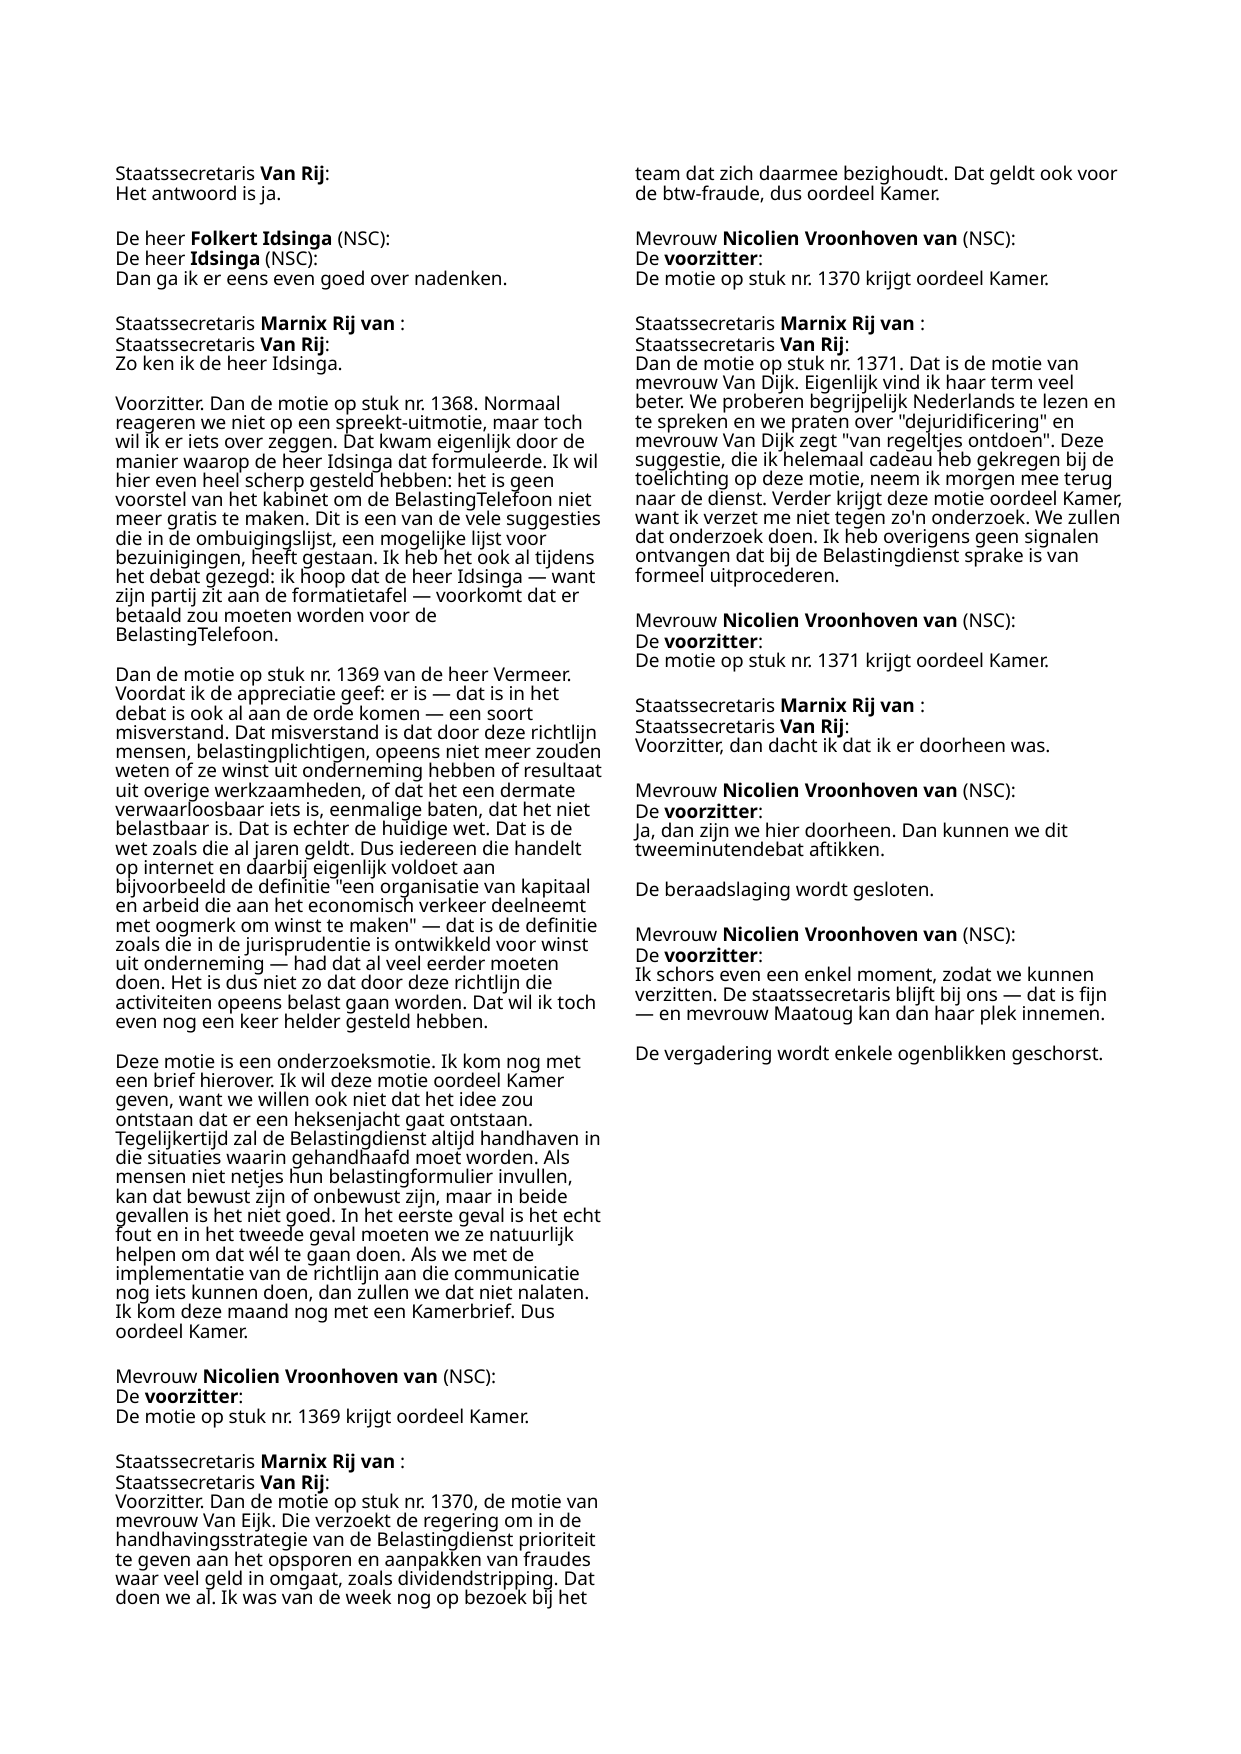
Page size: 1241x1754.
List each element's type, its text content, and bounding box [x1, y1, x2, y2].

text Mevrouw Nicolien Vroonhoven van (NSC): [635, 921, 1125, 947]
text Staatssecretaris Van Rij: [115, 165, 605, 184]
text Deze motie is een onderzoeksmotie. Ik kom nog met een brief hierover. Ik wil deze motie oordeel Kamer geven, want we willen ook niet dat het idee zou ontstaan dat er een heksenjacht gaat ontstaan. Tegelijkertijd zal de Belastingdienst altijd handhaven in die situaties waarin gehandhaafd moet worden. Als mensen niet netjes hun belastingformulier invullen, kan dat bewust zijn of onbewust zijn, maar in beide gevallen is het niet goed. In het eerste geval is het echt fout en in het tweede geval moeten we ze natuurlijk helpen om dat wél te gaan doen. Als we met de implementatie van de richtlijn aan die communicatie nog iets kunnen doen, dan zullen we dat niet nalaten. Ik kom deze maand nog met een Kamerbrief. Dus oordeel Kamer. [115, 1053, 605, 1342]
text Staatssecretaris Marnix Rij van : [635, 692, 1125, 718]
text Staatssecretaris Van Rij: [115, 336, 605, 355]
text De motie op stuk nr. 1370 krijgt oordeel Kamer. [635, 270, 1125, 289]
text Zo ken ik de heer Idsinga. [115, 355, 605, 374]
text Staatssecretaris Marnix Rij van : [115, 310, 605, 336]
text Dan de motie op stuk nr. 1369 van de heer Vermeer. Voordat ik de appreciatie geef: er is — dat is in het debat is ook al aan de orde komen — een soort misverstand. Dat misverstand is dat door deze richtlijn mensen, belastingplichtigen, opeens niet meer zouden weten of ze winst uit onderneming hebben of resultaat uit overige werkzaamheden, of dat het een dermate verwaarloosbaar iets is, eenmalige baten, dat het niet belastbaar is. Dat is echter de huidige wet. Dat is de wet zoals die al jaren geldt. Dus iedereen die handelt op internet en daarbij eigenlijk voldoet aan bijvoorbeeld de definitie "een organisatie van kapitaal en arbeid die aan het economisch verkeer deelneemt met oogmerk om winst te maken" — dat is de definitie zoals die in de jurisprudentie is ontwikkeld voor winst uit onderneming — had dat al veel eerder moeten doen. Het is dus niet zo dat door deze richtlijn die activiteiten opeens belast gaan worden. Dat wil ik toch even nog een keer helder gesteld hebben. [115, 666, 605, 1032]
text Voorzitter, dan dacht ik dat ik er doorheen was. [635, 737, 1125, 756]
text De beraadslaging wordt gesloten. [635, 881, 1125, 901]
text Dan ga ik er eens even goed over nadenken. [115, 270, 605, 289]
text De motie op stuk nr. 1371 krijgt oordeel Kamer. [635, 652, 1125, 671]
text Mevrouw Nicolien Vroonhoven van (NSC): [115, 1363, 605, 1388]
text Mevrouw Nicolien Vroonhoven van (NSC): [635, 225, 1125, 250]
text De voorzitter: [635, 250, 1125, 270]
text De voorzitter: [635, 947, 1125, 966]
text Het antwoord is ja. [115, 184, 605, 204]
text team dat zich daarmee bezighoudt. Dat geldt ook voor de btw-fraude, dus oordeel Kamer. [635, 165, 1125, 204]
text Staatssecretaris Marnix Rij van : [635, 310, 1125, 336]
text Mevrouw Nicolien Vroonhoven van (NSC): [635, 777, 1125, 803]
text De heer Folkert Idsinga (NSC): [115, 225, 605, 250]
text Staatssecretaris Van Rij: [635, 336, 1125, 355]
text De motie op stuk nr. 1369 krijgt oordeel Kamer. [115, 1408, 605, 1427]
text Voorzitter. Dan de motie op stuk nr. 1368. Normaal reageren we niet op een spreekt-uitmotie, maar toch wil ik er iets over zeggen. Dat kwam eigenlijk door de manier waarop de heer Idsinga dat formuleerde. Ik wil hier even heel scherp gesteld hebben: het is geen voorstel van het kabinet om de BelastingTelefoon niet meer gratis te maken. Dit is een van de vele suggesties die in de ombuigingslijst, een mogelijke lijst voor bezuinigingen, heeft gestaan. Ik heb het ook al tijdens het debat gezegd: ik hoop dat de heer Idsinga — want zijn partij zit aan de formatietafel — voorkomt dat er betaald zou moeten worden voor de BelastingTelefoon. [115, 395, 605, 645]
text Staatssecretaris Van Rij: [635, 718, 1125, 737]
text Staatssecretaris Marnix Rij van : [115, 1448, 605, 1474]
text De voorzitter: [635, 803, 1125, 822]
text De voorzitter: [635, 633, 1125, 652]
text Mevrouw Nicolien Vroonhoven van (NSC): [635, 607, 1125, 633]
text De vergadering wordt enkele ogenblikken geschorst. [635, 1045, 1125, 1064]
text Voorzitter. Dan de motie op stuk nr. 1370, de motie van mevrouw Van Eijk. Die verzoekt de regering om in de handhavingsstrategie van de Belastingdienst prioriteit te geven aan het opsporen en aanpakken van fraudes waar veel geld in omgaat, zoals dividendstripping. Dat doen we al. Ik was van de week nog op bezoek bij het [115, 1493, 605, 1608]
text De heer Idsinga (NSC): [115, 250, 605, 270]
text De voorzitter: [115, 1388, 605, 1408]
text Ja, dan zijn we hier doorheen. Dan kunnen we dit tweeminutendebat aftikken. [635, 822, 1125, 861]
text Ik schors even een enkel moment, zodat we kunnen verzitten. De staatssecretaris blijft bij ons — dat is fijn — en mevrouw Maatoug kan dan haar plek innemen. [635, 966, 1125, 1024]
text Dan de motie op stuk nr. 1371. Dat is de motie van mevrouw Van Dijk. Eigenlijk vind ik haar term veel beter. We proberen begrijpelijk Nederlands te lezen en te spreken en we praten over "dejuridificering" en mevrouw Van Dijk zegt "van regeltjes ontdoen". Deze suggestie, die ik helemaal cadeau heb gekregen bij de toelichting op deze motie, neem ik morgen mee terug naar de dienst. Verder krijgt deze motie oordeel Kamer, want ik verzet me niet tegen zo'n onderzoek. We zullen dat onderzoek doen. Ik heb overigens geen signalen ontvangen dat bij de Belastingdienst sprake is van formeel uitprocederen. [635, 355, 1125, 586]
text Staatssecretaris Van Rij: [115, 1474, 605, 1493]
